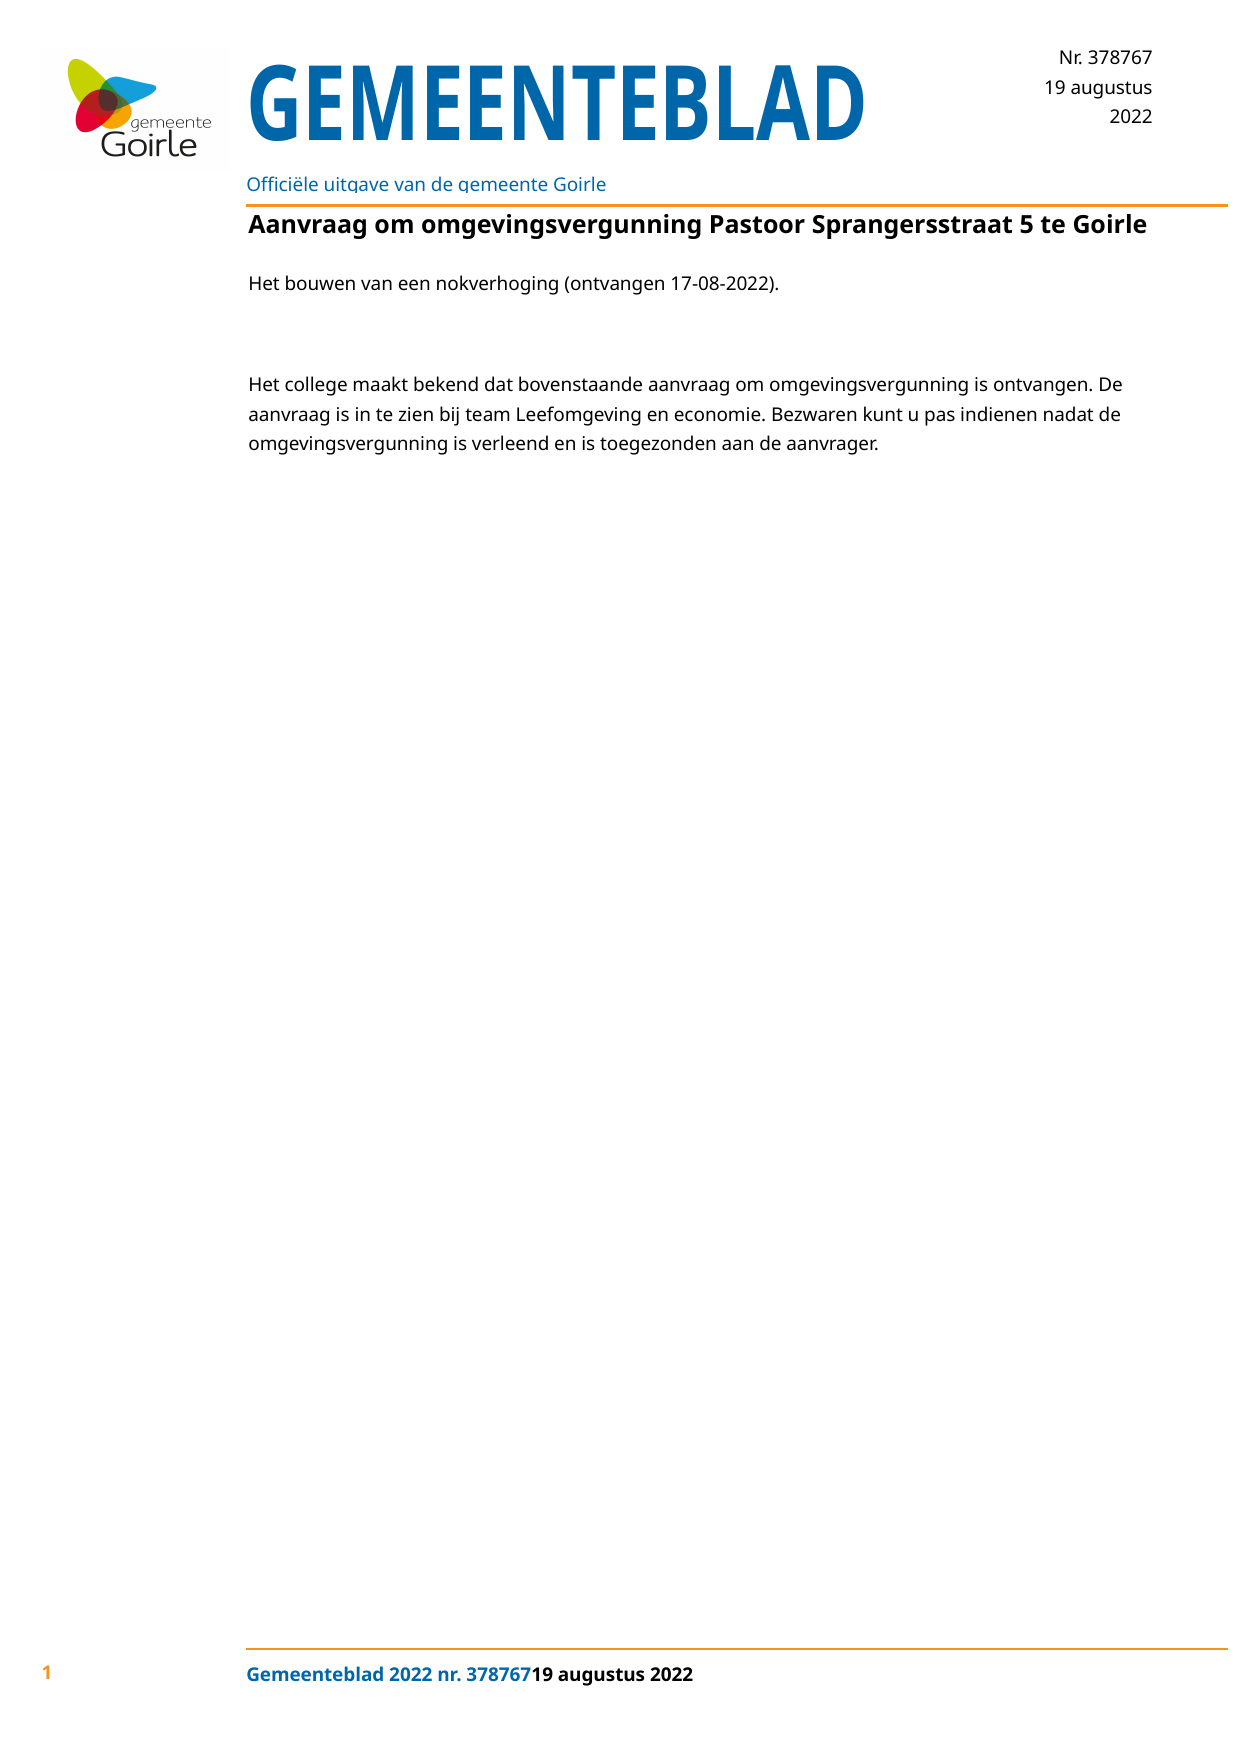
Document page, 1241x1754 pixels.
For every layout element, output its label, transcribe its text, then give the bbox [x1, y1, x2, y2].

text Het college maakt bekend dat bovenstaande aanvraag om omgevingsvergunning is ontvangen. De aanvraag is in te zien bij team Leefomgeving en economie. Bezwaren kunt u pas indienen nadat de omgevingsvergunning is verleend en is toegezonden aan de aanvrager. [248, 371, 1152, 456]
picture [41, 47, 231, 172]
text Het bouwen van een nokverhoging (ontvangen 17-08-2022). [248, 270, 1152, 296]
text Aanvraag om omgevingsvergunning Pastoor Sprangersstraat 5 te Goirle [248, 207, 1152, 241]
